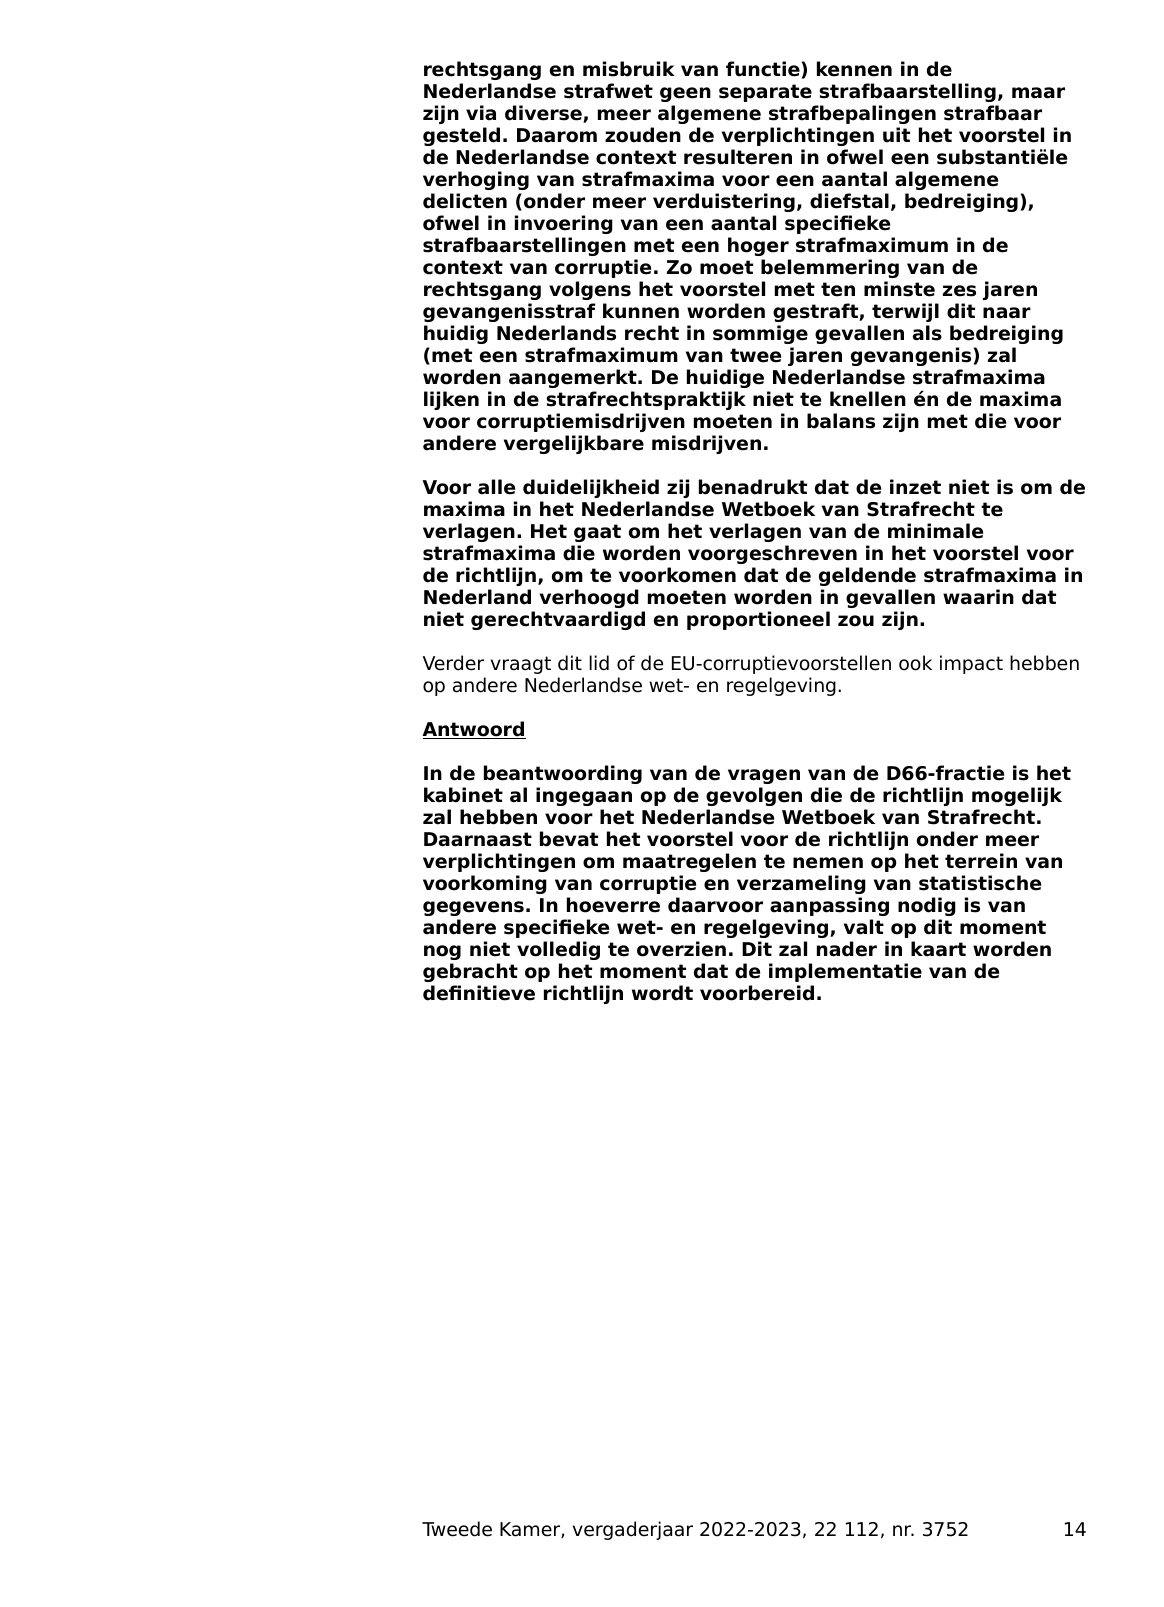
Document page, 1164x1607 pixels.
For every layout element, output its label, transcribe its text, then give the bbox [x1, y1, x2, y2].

subtitle Antwoord [422, 719, 1087, 741]
text In de beantwoording van de vragen van de D66-fractie is het kabinet al ingegaan op de gevolgen die de richtlijn mogelijk zal hebben voor het Nederlandse Wetboek van Strafrecht. Daarnaast bevat het voorstel voor de richtlijn onder meer verplichtingen om maatregelen te nemen op het terrein van voorkoming van corruptie en verzameling van statistische gegevens. In hoeverre daarvoor aanpassing nodig is van andere specifieke wet- en regelgeving, valt op dit moment nog niet volledig te overzien. Dit zal nader in kaart worden gebracht op het moment dat de implementatie van de definitieve richtlijn wordt voorbereid. [422, 763, 1087, 1005]
text rechtsgang en misbruik van functie) kennen in de Nederlandse strafwet geen separate strafbaarstelling, maar zijn via diverse, meer algemene strafbepalingen strafbaar gesteld. Daarom zouden de verplichtingen uit het voorstel in de Nederlandse context resulteren in ofwel een substantiële verhoging van strafmaxima voor een aantal algemene delicten (onder meer verduistering, diefstal, bedreiging), ofwel in invoering van een aantal specifieke strafbaarstellingen met een hoger strafmaximum in de context van corruptie. Zo moet belemmering van de rechtsgang volgens het voorstel met ten minste zes jaren gevangenisstraf kunnen worden gestraft, terwijl dit naar huidig Nederlands recht in sommige gevallen als bedreiging (met een strafmaximum van twee jaren gevangenis) zal worden aangemerkt. De huidige Nederlandse strafmaxima lijken in de strafrechtspraktijk niet te knellen én de maxima voor corruptiemisdrijven moeten in balans zijn met die voor andere vergelijkbare misdrijven. [422, 59, 1087, 455]
text Verder vraagt dit lid of de EU-corruptievoorstellen ook impact hebben op andere Nederlandse wet- en regelgeving. [422, 653, 1087, 697]
text Voor alle duidelijkheid zij benadrukt dat de inzet niet is om de maxima in het Nederlandse Wetboek van Strafrecht te verlagen. Het gaat om het verlagen van de minimale strafmaxima die worden voorgeschreven in het voorstel voor de richtlijn, om te voorkomen dat de geldende strafmaxima in Nederland verhoogd moeten worden in gevallen waarin dat niet gerechtvaardigd en proportioneel zou zijn. [422, 477, 1087, 631]
